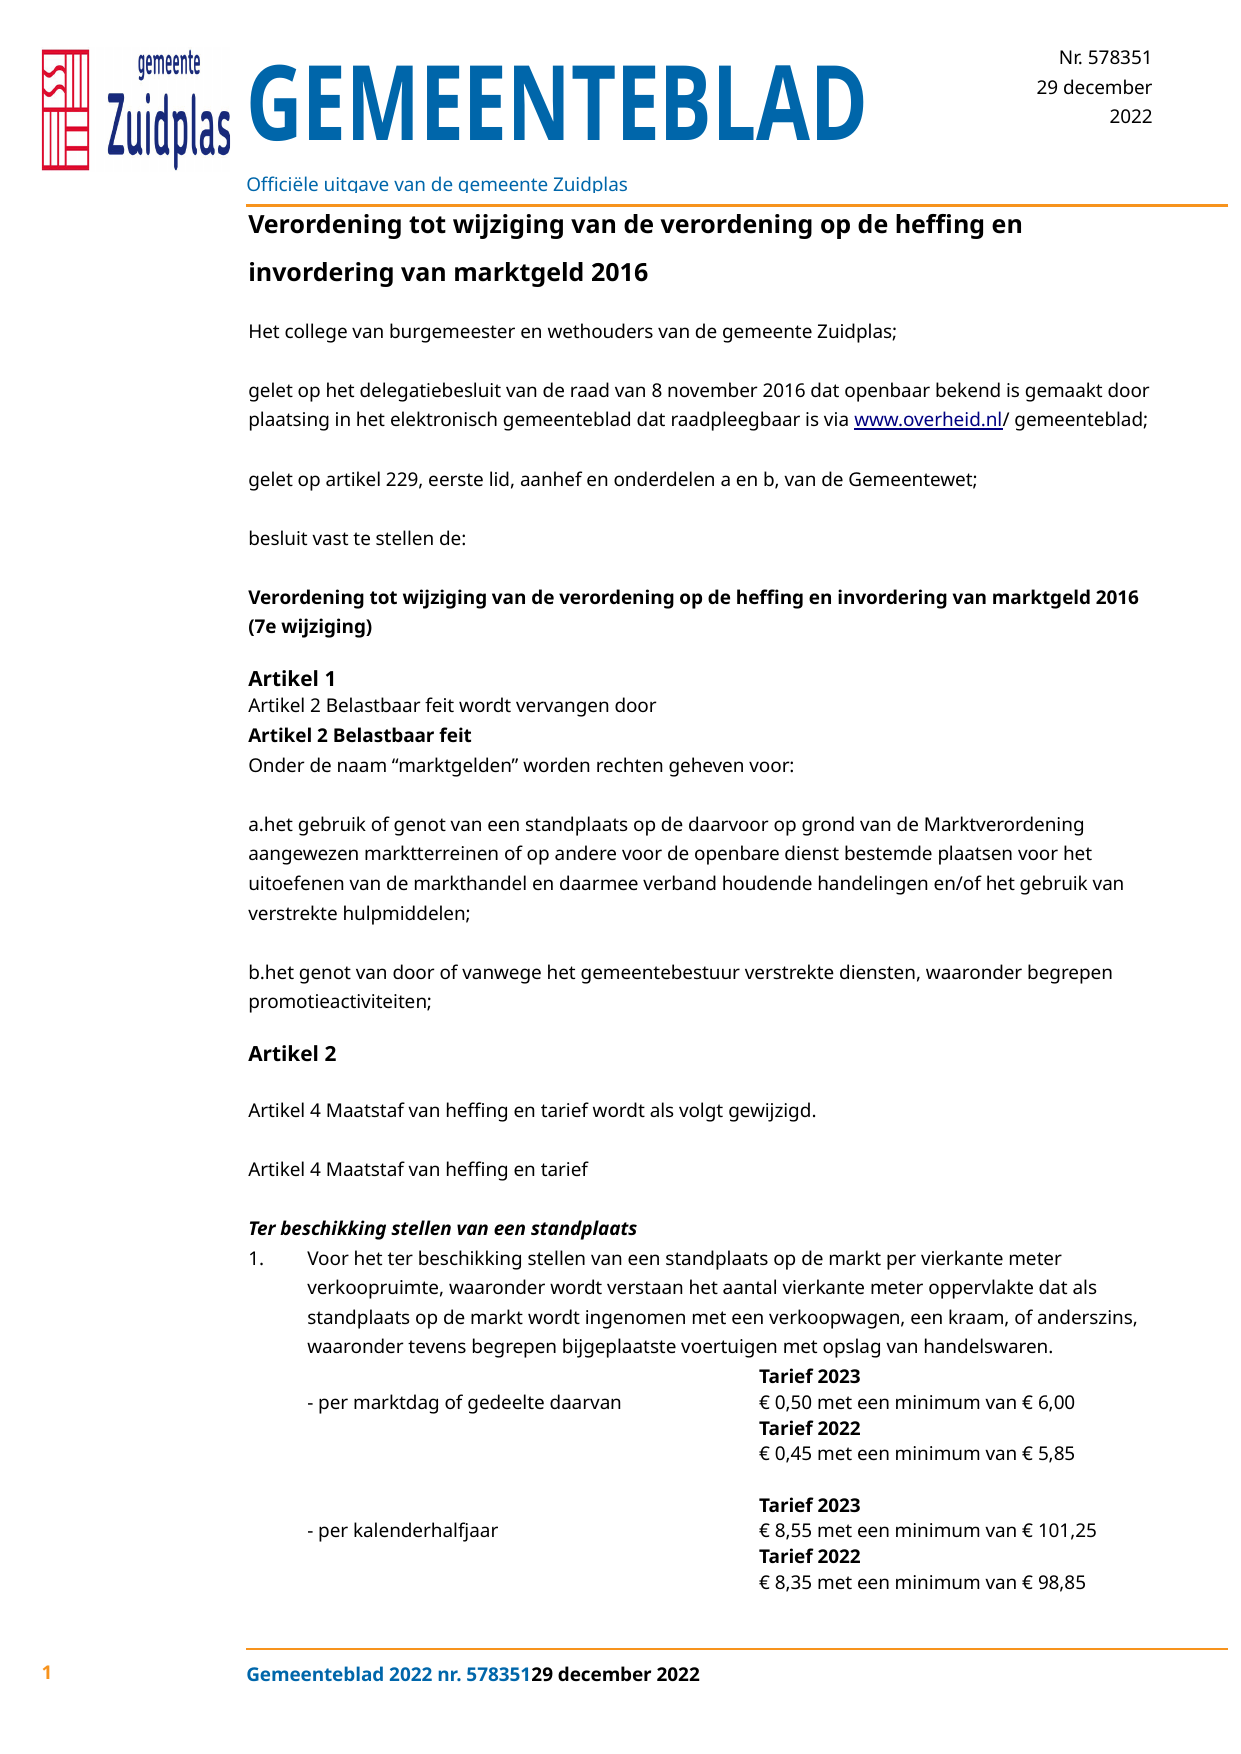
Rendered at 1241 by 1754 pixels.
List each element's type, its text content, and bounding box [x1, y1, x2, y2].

table_cell - per kalenderhalfjaar [307, 1518, 759, 1543]
table_cell € 8,55 met een minimum van € 101,25 [759, 1518, 1211, 1543]
table_cell [307, 1415, 759, 1440]
text Verordening tot wijziging van de verordening op de heffing en invordering van marktgeld 2016 (7e wijziging) [248, 584, 1152, 639]
picture [41, 47, 231, 172]
text Ter beschikking stellen van een standplaats [248, 1215, 1152, 1241]
text besluit vast te stellen de: [248, 525, 1152, 551]
table_cell € 0,50 met een minimum van € 6,00 [759, 1389, 1211, 1415]
text a.het gebruik of genot van een standplaats op de daarvoor op grond van de Marktverordening aangewezen marktterreinen of op andere voor de openbare dienst bestemde plaatsen voor het uitoefenen van de markthandel en daarmee verband houdende handelingen en/of het gebruik van verstrekte hulpmiddelen; [248, 811, 1152, 925]
text Artikel 2 [248, 1039, 1152, 1067]
table_cell Tarief 2022 [759, 1543, 1211, 1569]
text Het college van burgemeester en wethouders van de gemeente Zuidplas; [248, 318, 1152, 344]
text gelet op het delegatiebesluit van de raad van 8 november 2016 dat openbaar bekend is gemaakt door plaatsing in het elektronisch gemeenteblad dat raadpleegbaar is via www.overheid.nl/ gemeenteblad; [248, 377, 1152, 432]
text Artikel 4 Maatstaf van heffing en tarief wordt als volgt gewijzigd. [248, 1097, 1152, 1123]
list Voor het ter beschikking stellen van een standplaats op de markt per vierkante meter verkoopruimte, waaronder wordt verstaan het aantal vierkante meter oppervlakte dat als standplaats op de markt wordt ingenomen met een verkoopwagen, een kraam, of anderszins, waaronder tevens begrepen bijgeplaatste voertuigen met opslag van handelswaren. [248, 1245, 1152, 1359]
table_header Tarief 2023 [759, 1363, 1211, 1389]
table_cell [307, 1569, 759, 1595]
table_cell [307, 1543, 759, 1569]
text b.het genot van door of vanwege het gemeentebestuur verstrekte diensten, waaronder begrepen promotieactiviteiten; [248, 959, 1152, 1014]
text Onder de naam “marktgelden” worden rechten geheven voor: [248, 752, 1152, 777]
text Artikel 2 Belastbaar feit wordt vervangen door [248, 693, 1152, 718]
table_cell [759, 1466, 1211, 1492]
table_cell € 8,35 met een minimum van € 98,85 [759, 1569, 1211, 1595]
table_cell Tarief 2022 [759, 1415, 1211, 1440]
table_cell - per marktdag of gedeelte daarvan [307, 1389, 759, 1415]
table_cell [307, 1466, 759, 1492]
text Verordening tot wijziging van de verordening op de heffing en invordering van marktgeld 2016 [248, 207, 1152, 288]
text gelet op artikel 229, eerste lid, aanhef en onderdelen a en b, van de Gemeentewet; [248, 466, 1152, 492]
table_cell Tarief 2023 [759, 1492, 1211, 1518]
table_header [307, 1363, 759, 1389]
table_cell € 0,45 met een minimum van € 5,85 [759, 1440, 1211, 1466]
table_cell [307, 1440, 759, 1466]
text Artikel 2 Belastbaar feit [248, 722, 1152, 748]
text Artikel 1 [248, 664, 1152, 693]
table_cell [307, 1492, 759, 1518]
text Artikel 4 Maatstaf van heffing en tarief [248, 1156, 1152, 1182]
